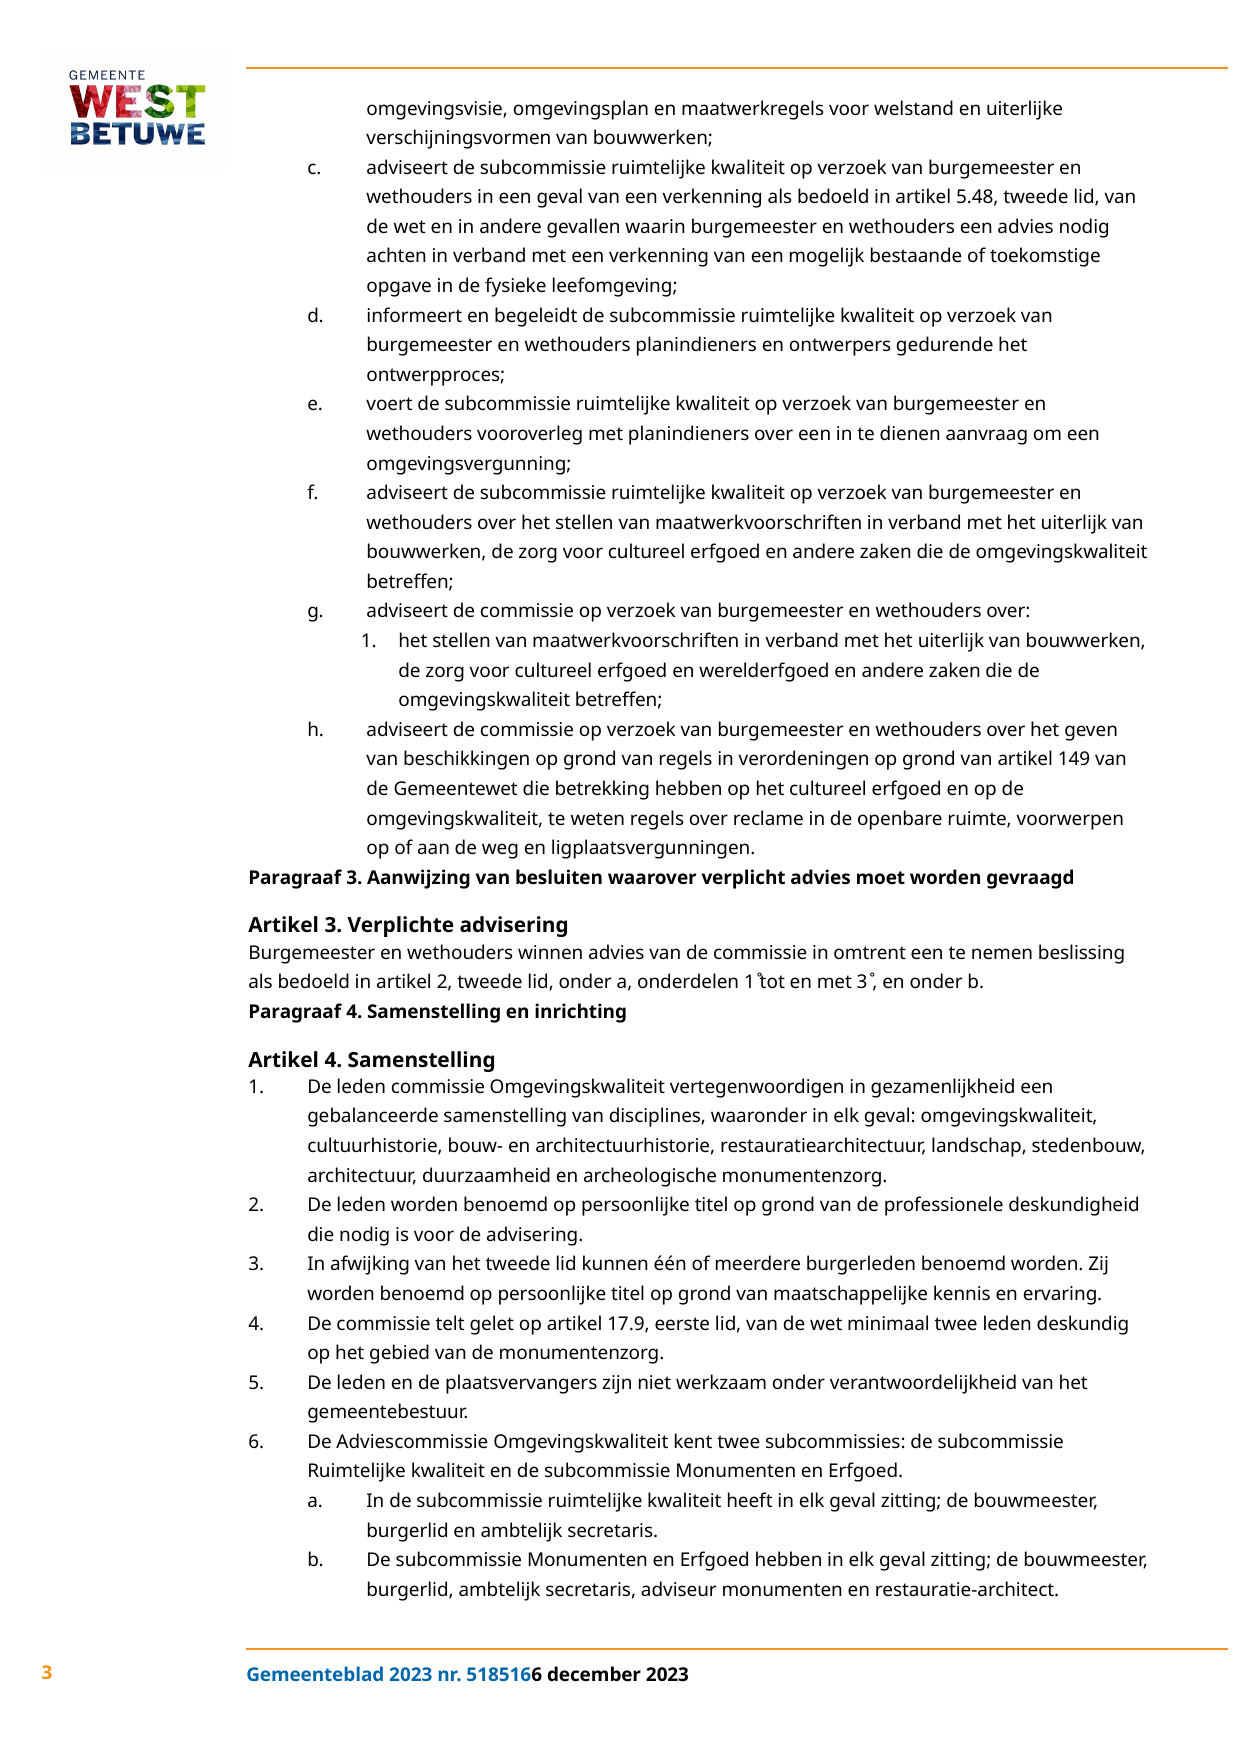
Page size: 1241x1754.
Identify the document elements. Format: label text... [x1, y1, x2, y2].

list het stellen van maatwerkvoorschriften in verband met het uiterlijk van bouwwerken, de zorg voor cultureel erfgoed en werelderfgoed en andere zaken die de omgevingskwaliteit betreffen; [361, 627, 1152, 712]
list adviseert de subcommissie ruimtelijke kwaliteit op verzoek van burgemeester en wethouders over het stellen van maatwerkvoorschriften in verband met het uiterlijk van bouwwerken, de zorg voor cultureel erfgoed en andere zaken die de omgevingskwaliteit betreffen; [307, 479, 1152, 594]
list voert de subcommissie ruimtelijke kwaliteit op verzoek van burgemeester en wethouders vooroverleg met planindieners over een in te dienen aanvraag om een omgevingsvergunning; [307, 391, 1152, 476]
list adviseert de commissie op verzoek van burgemeester en wethouders over het geven van beschikkingen op grond van regels in verordeningen op grond van artikel 149 van de Gemeentewet die betrekking hebben op het cultureel erfgoed en op de omgevingskwaliteit, te weten regels over reclame in de openbare ruimte, voorwerpen op of aan de weg en ligplaatsvergunningen. [307, 716, 1152, 860]
text Paragraaf 3. Aanwijzing van besluiten waarover verplicht advies moet worden gevraagd [248, 864, 1152, 890]
picture [41, 47, 231, 172]
text Artikel 3. Verplichte advisering [248, 911, 1152, 939]
text Burgemeester en wethouders winnen advies van de commissie in omtrent een te nemen beslissing als bedoeld in artikel 2, tweede lid, onder a, onderdelen 1 ̊tot en met 3 ̊, en onder b. [248, 939, 1152, 994]
list De commissie telt gelet op artikel 17.9, eerste lid, van de wet minimaal twee leden deskundig op het gebied van de monumentenzorg. [248, 1310, 1152, 1365]
list De Adviescommissie Omgevingskwaliteit kent twee subcommissies: de subcommissie Ruimtelijke kwaliteit en de subcommissie Monumenten en Erfgoed. [248, 1428, 1152, 1483]
list omgevingsvisie, omgevingsplan en maatwerkregels voor welstand en uiterlijke verschijningsvormen van bouwwerken; [307, 95, 1152, 150]
list De leden commissie Omgevingskwaliteit vertegenwoordigen in gezamenlijkheid een gebalanceerde samenstelling van disciplines, waaronder in elk geval: omgevingskwaliteit, cultuurhistorie, bouw- en architectuurhistorie, restauratiearchitectuur, landschap, stedenbouw, architectuur, duurzaamheid en archeologische monumentenzorg. [248, 1073, 1152, 1188]
text Artikel 4. Samenstelling [248, 1045, 1152, 1073]
list adviseert de commissie op verzoek van burgemeester en wethouders over: [307, 598, 1152, 623]
list adviseert de subcommissie ruimtelijke kwaliteit op verzoek van burgemeester en wethouders in een geval van een verkenning als bedoeld in artikel 5.48, tweede lid, van de wet en in andere gevallen waarin burgemeester en wethouders een advies nodig achten in verband met een verkenning van een mogelijk bestaande of toekomstige opgave in de fysieke leefomgeving; [307, 154, 1152, 298]
list De leden en de plaatsvervangers zijn niet werkzaam onder verantwoordelijkheid van het gemeentebestuur. [248, 1369, 1152, 1424]
list informeert en begeleidt de subcommissie ruimtelijke kwaliteit op verzoek van burgemeester en wethouders planindieners en ontwerpers gedurende het ontwerpproces; [307, 302, 1152, 387]
list De leden worden benoemd op persoonlijke titel op grond van de professionele deskundigheid die nodig is voor de advisering. [248, 1191, 1152, 1247]
list In de subcommissie ruimtelijke kwaliteit heeft in elk geval zitting; de bouwmeester, burgerlid en ambtelijk secretaris. [307, 1487, 1152, 1543]
list In afwijking van het tweede lid kunnen één of meerdere burgerleden benoemd worden. Zij worden benoemd op persoonlijke titel op grond van maatschappelijke kennis en ervaring. [248, 1251, 1152, 1306]
list De subcommissie Monumenten en Erfgoed hebben in elk geval zitting; de bouwmeester, burgerlid, ambtelijk secretaris, adviseur monumenten en restauratie-architect. [307, 1546, 1152, 1602]
text Paragraaf 4. Samenstelling en inrichting [248, 998, 1152, 1024]
